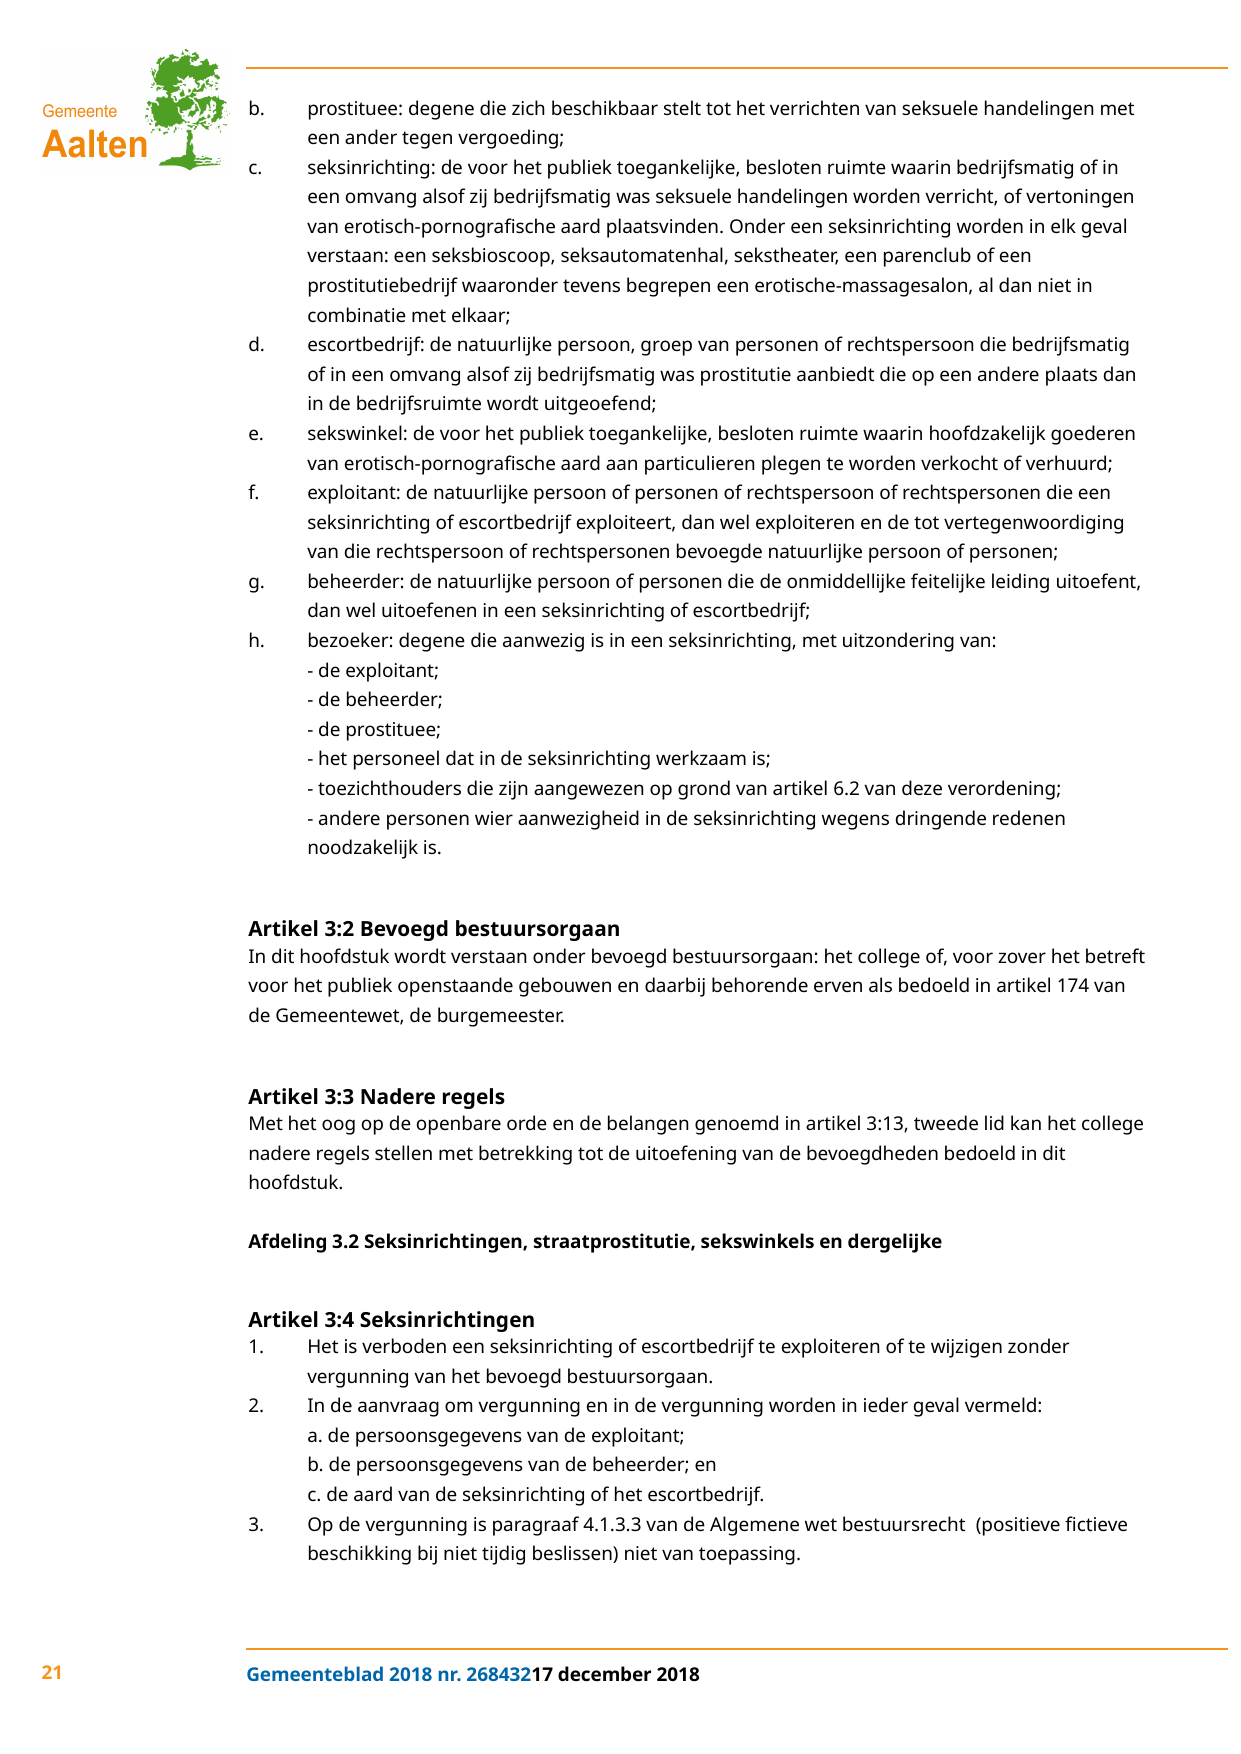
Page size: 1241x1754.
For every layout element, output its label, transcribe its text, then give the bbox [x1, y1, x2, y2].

text Artikel 3:2 Bevoegd bestuursorgaan [248, 914, 1152, 943]
list In de aanvraag om vergunning en in de vergunning worden in ieder geval vermeld: [248, 1392, 1152, 1418]
text In dit hoofdstuk wordt verstaan onder bevoegd bestuursorgaan: het college of, voor zover het betreft voor het publiek openstaande gebouwen en daarbij behorende erven als bedoeld in artikel 174 van de Gemeentewet, de burgemeester. [248, 943, 1152, 1028]
list seksinrichting: de voor het publiek toegankelijke, besloten ruimte waarin bedrijfsmatig of in een omvang alsof zij bedrijfsmatig was seksuele handelingen worden verricht, of vertoningen van erotisch-pornografische aard plaatsvinden. Onder een seksinrichting worden in elk geval verstaan: een seksbioscoop, seksautomatenhal, sekstheater, een parenclub of een prostitutiebedrijf waaronder tevens begrepen een erotische-massagesalon, al dan niet in combinatie met elkaar; [248, 154, 1152, 328]
list - de exploitant; [248, 657, 1152, 683]
list escortbedrijf: de natuurlijke persoon, groep van personen of rechtspersoon die bedrijfsmatig of in een omvang alsof zij bedrijfsmatig was prostitutie aanbiedt die op een andere plaats dan in de bedrijfsruimte wordt uitgeoefend; [248, 331, 1152, 416]
text Afdeling 3.2 Seksinrichtingen, straatprostitutie, sekswinkels en dergelijke [248, 1229, 1152, 1254]
list exploitant: de natuurlijke persoon of personen of rechtspersoon of rechtspersonen die een seksinrichting of escortbedrijf exploiteert, dan wel exploiteren en de tot vertegenwoordiging van die rechtspersoon of rechtspersonen bevoegde natuurlijke persoon of personen; [248, 479, 1152, 564]
list beheerder: de natuurlijke persoon of personen die de onmiddellijke feitelijke leiding uitoefent, dan wel uitoefenen in een seksinrichting of escortbedrijf; [248, 568, 1152, 623]
list c. de aard van de seksinrichting of het escortbedrijf. [248, 1481, 1152, 1507]
list b. de persoonsgegevens van de beheerder; en [248, 1452, 1152, 1477]
list - andere personen wier aanwezigheid in de seksinrichting wegens dringende redenen noodzakelijk is. [248, 805, 1152, 860]
list sekswinkel: de voor het publiek toegankelijke, besloten ruimte waarin hoofdzakelijk goederen van erotisch-pornografische aard aan particulieren plegen te worden verkocht of verhuurd; [248, 420, 1152, 476]
picture [41, 47, 231, 172]
list a. de persoonsgegevens van de exploitant; [248, 1422, 1152, 1448]
text Artikel 3:4 Seksinrichtingen [248, 1305, 1152, 1333]
list - de beheerder; [248, 686, 1152, 712]
list Op de vergunning is paragraaf 4.1.3.3 van de Algemene wet bestuursrecht (positieve fictieve beschikking bij niet tijdig beslissen) niet van toepassing. [248, 1511, 1152, 1566]
list bezoeker: degene die aanwezig is in een seksinrichting, met uitzondering van: [248, 627, 1152, 653]
list Het is verboden een seksinrichting of escortbedrijf te exploiteren of te wijzigen zonder vergunning van het bevoegd bestuursorgaan. [248, 1333, 1152, 1389]
text Met het oog op de openbare orde en de belangen genoemd in artikel 3:13, tweede lid kan het college nadere regels stellen met betrekking tot de uitoefening van de bevoegdheden bedoeld in dit hoofdstuk. [248, 1110, 1152, 1195]
list - de prostituee; [248, 716, 1152, 742]
text Artikel 3:3 Nadere regels [248, 1082, 1152, 1110]
list - het personeel dat in de seksinrichting werkzaam is; [248, 746, 1152, 771]
list prostituee: degene die zich beschikbaar stelt tot het verrichten van seksuele handelingen met een ander tegen vergoeding; [248, 95, 1152, 150]
list - toezichthouders die zijn aangewezen op grond van artikel 6.2 van deze verordening; [248, 775, 1152, 801]
